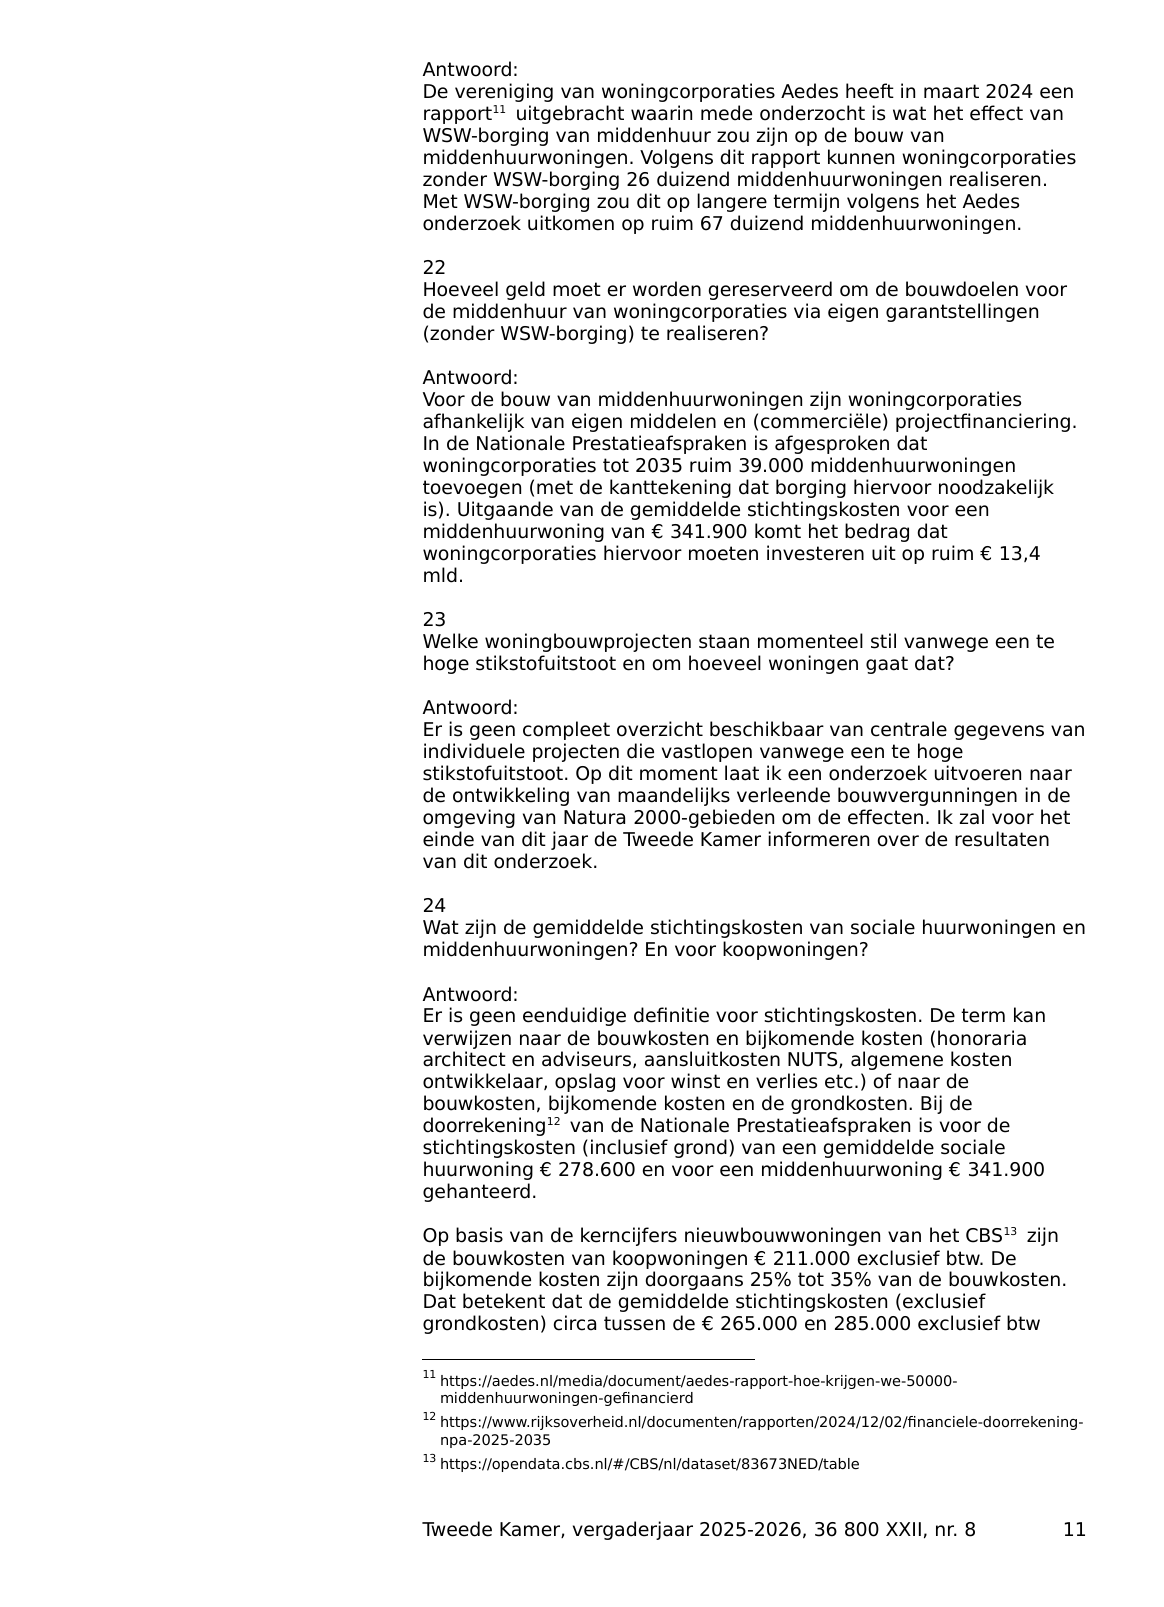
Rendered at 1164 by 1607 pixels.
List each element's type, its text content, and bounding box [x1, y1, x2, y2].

text 23 [422, 609, 1087, 631]
text Op basis van de kerncijfers nieuwbouwwoningen van het CBS zijn de bouwkosten van koopwoningen € 211.000 exclusief btw. De bijkomende kosten zijn doorgaans 25% tot 35% van de bouwkosten. Dat betekent dat de gemiddelde stichtingskosten (exclusief grondkosten) circa tussen de € 265.000 en 285.000 exclusief btw [422, 1225, 1087, 1335]
text 24 [422, 895, 1087, 917]
text Wat zijn de gemiddelde stichtingskosten van sociale huurwoningen en middenhuurwoningen? En voor koopwoningen? [422, 917, 1087, 961]
text Welke woningbouwprojecten staan momenteel stil vanwege een te hoge stikstofuitstoot en om hoeveel woningen gaat dat? [422, 631, 1087, 675]
text Antwoord: [422, 983, 1087, 1005]
text https://opendata.cbs.nl/#/CBS/nl/dataset/83673NED/table [422, 1452, 1087, 1474]
text Antwoord: [422, 59, 1087, 81]
text Er is geen eenduidige definitie voor stichtingskosten. De term kan verwijzen naar de bouwkosten en bijkomende kosten (honoraria architect en adviseurs, aansluitkosten NUTS, algemene kosten ontwikkelaar, opslag voor winst en verlies etc.) of naar de bouwkosten, bijkomende kosten en de grondkosten. Bij de doorrekening van de Nationale Prestatieafspraken is voor de stichtingskosten (inclusief grond) van een gemiddelde sociale huurwoning € 278.600 en voor een middenhuurwoning € 341.900 gehanteerd. [422, 1005, 1087, 1203]
text https://www.rijksoverheid.nl/documenten/rapporten/2024/12/02/financiele-doorrekening-npa-2025-2035 [422, 1410, 1087, 1449]
text Antwoord: [422, 697, 1087, 719]
text 22 [422, 257, 1087, 279]
text https://aedes.nl/media/document/aedes-rapport-hoe-krijgen-we-50000-middenhuurwoningen-gefinancierd [422, 1368, 1087, 1407]
text Er is geen compleet overzicht beschikbaar van centrale gegevens van individuele projecten die vastlopen vanwege een te hoge stikstofuitstoot. Op dit moment laat ik een onderzoek uitvoeren naar de ontwikkeling van maandelijks verleende bouwvergunningen in de omgeving van Natura 2000-gebieden om de effecten. Ik zal voor het einde van dit jaar de Tweede Kamer informeren over de resultaten van dit onderzoek. [422, 719, 1087, 873]
text Voor de bouw van middenhuurwoningen zijn woningcorporaties afhankelijk van eigen middelen en (commerciële) projectfinanciering. In de Nationale Prestatieafspraken is afgesproken dat woningcorporaties tot 2035 ruim 39.000 middenhuurwoningen toevoegen (met de kanttekening dat borging hiervoor noodzakelijk is). Uitgaande van de gemiddelde stichtingskosten voor een middenhuurwoning van € 341.900 komt het bedrag dat woningcorporaties hiervoor moeten investeren uit op ruim € 13,4 mld. [422, 389, 1087, 587]
text Hoeveel geld moet er worden gereserveerd om de bouwdoelen voor de middenhuur van woningcorporaties via eigen garantstellingen (zonder WSW-borging) te realiseren? [422, 279, 1087, 345]
text Antwoord: [422, 367, 1087, 389]
text De vereniging van woningcorporaties Aedes heeft in maart 2024 een rapport uitgebracht waarin mede onderzocht is wat het effect van WSW-borging van middenhuur zou zijn op de bouw van middenhuurwoningen. Volgens dit rapport kunnen woningcorporaties zonder WSW-borging 26 duizend middenhuurwoningen realiseren. Met WSW-borging zou dit op langere termijn volgens het Aedes onderzoek uitkomen op ruim 67 duizend middenhuurwoningen. [422, 81, 1087, 235]
